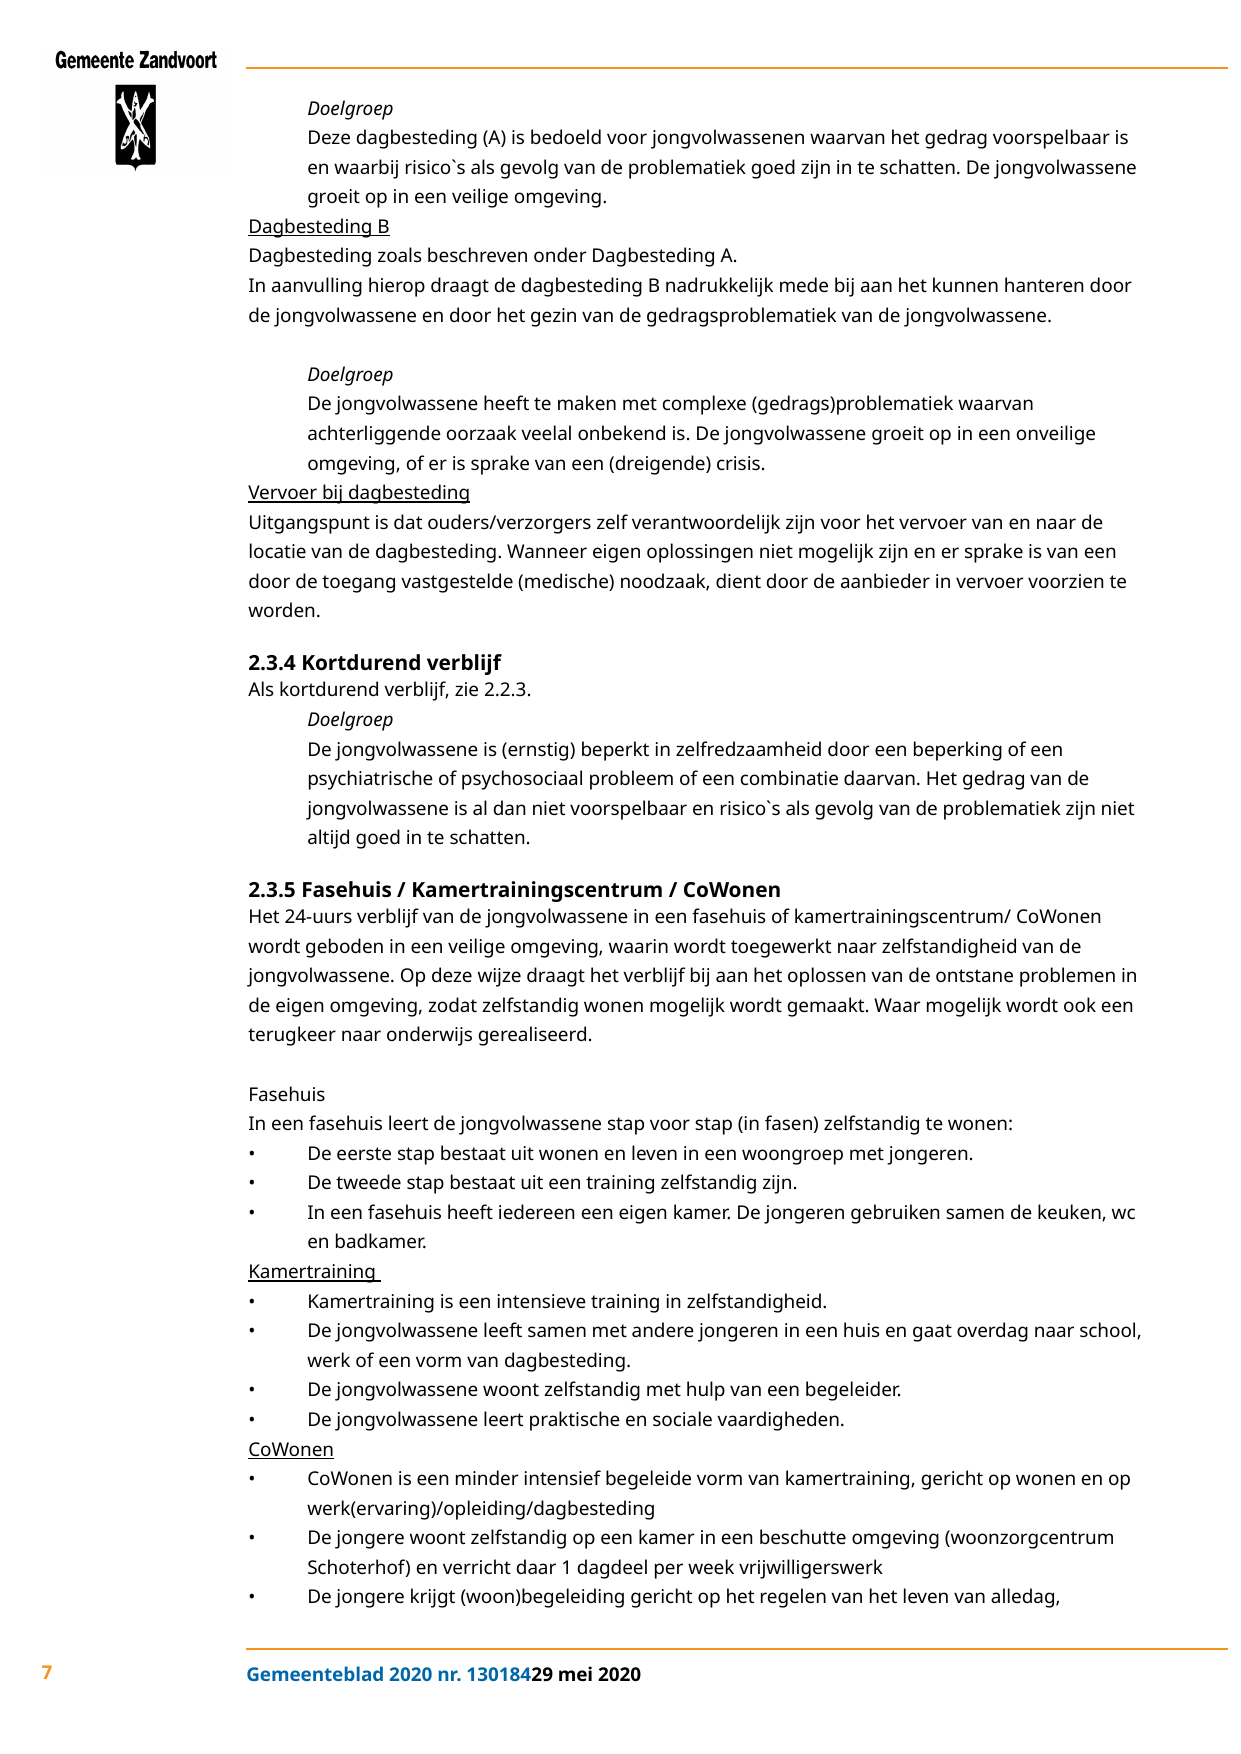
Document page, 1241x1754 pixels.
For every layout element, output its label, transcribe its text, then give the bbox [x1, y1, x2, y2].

list De jongvolwassene woont zelfstandig met hulp van een begeleider. [248, 1377, 1152, 1402]
list Deze dagbesteding (A) is bedoeld voor jongvolwassenen waarvan het gedrag voorspelbaar is en waarbij risico`s als gevolg van de problematiek goed zijn in te schatten. De jongvolwassene groeit op in een veilige omgeving. [248, 124, 1152, 209]
list Doelgroep [248, 95, 1152, 121]
picture [41, 47, 231, 172]
text CoWonen [248, 1436, 1152, 1462]
text In aanvulling hierop draagt de dagbesteding B nadrukkelijk mede bij aan het kunnen hanteren door de jongvolwassene en door het gezin van de gedragsproblematiek van de jongvolwassene. [248, 272, 1152, 328]
text 2.3.5 Fasehuis / Kamertrainingscentrum / CoWonen [248, 875, 1152, 903]
text In een fasehuis leert de jongvolwassene stap voor stap (in fasen) zelfstandig te wonen: [248, 1110, 1152, 1136]
list De jongvolwassene heeft te maken met complexe (gedrags)problematiek waarvan achterliggende oorzaak veelal onbekend is. De jongvolwassene groeit op in een onveilige omgeving, of er is sprake van een (dreigende) crisis. [248, 391, 1152, 476]
text Dagbesteding zoals beschreven onder Dagbesteding A. [248, 243, 1152, 268]
list De eerste stap bestaat uit wonen en leven in een woongroep met jongeren. [248, 1140, 1152, 1166]
text Fasehuis [248, 1081, 1152, 1107]
list De jongere woont zelfstandig op een kamer in een beschutte omgeving (woonzorgcentrum Schoterhof) en verricht daar 1 dagdeel per week vrijwilligerswerk [248, 1524, 1152, 1580]
list De jongvolwassene is (ernstig) beperkt in zelfredzaamheid door een beperking of een psychiatrische of psychosociaal probleem of een combinatie daarvan. Het gedrag van de jongvolwassene is al dan niet voorspelbaar en risico`s als gevolg van de problematiek zijn niet altijd goed in te schatten. [248, 736, 1152, 850]
list De jongvolwassene leeft samen met andere jongeren in een huis en gaat overdag naar school, werk of een vorm van dagbesteding. [248, 1317, 1152, 1373]
list De jongere krijgt (woon)begeleiding gericht op het regelen van het leven van alledag, [248, 1584, 1152, 1609]
text Vervoer bij dagbesteding [248, 479, 1152, 505]
text Als kortdurend verblijf, zie 2.2.3. [248, 677, 1152, 702]
list Kamertraining is een intensieve training in zelfstandigheid. [248, 1288, 1152, 1314]
list De jongvolwassene leert praktische en sociale vaardigheden. [248, 1406, 1152, 1432]
list Doelgroep [248, 361, 1152, 387]
text Uitgangspunt is dat ouders/verzorgers zelf verantwoordelijk zijn voor het vervoer van en naar de locatie van de dagbesteding. Wanneer eigen oplossingen niet mogelijk zijn en er sprake is van een door de toegang vastgestelde (medische) noodzaak, dient door de aanbieder in vervoer voorzien te worden. [248, 509, 1152, 623]
list Doelgroep [248, 706, 1152, 732]
list In een fasehuis heeft iedereen een eigen kamer. De jongeren gebruiken samen de keuken, wc en badkamer. [248, 1199, 1152, 1254]
text Dagbesteding B [248, 213, 1152, 239]
text 2.3.4 Kortdurend verblijf [248, 648, 1152, 677]
list CoWonen is een minder intensief begeleide vorm van kamertraining, gericht op wonen en op werk(ervaring)/opleiding/dagbesteding [248, 1465, 1152, 1521]
text Het 24-uurs verblijf van de jongvolwassene in een fasehuis of kamertrainingscentrum/ CoWonen wordt geboden in een veilige omgeving, waarin wordt toegewerkt naar zelfstandigheid van de jongvolwassene. Op deze wijze draagt het verblijf bij aan het oplossen van de ontstane problemen in de eigen omgeving, zodat zelfstandig wonen mogelijk wordt gemaakt. Waar mogelijk wordt ook een terugkeer naar onderwijs gerealiseerd. [248, 903, 1152, 1047]
list De tweede stap bestaat uit een training zelfstandig zijn. [248, 1169, 1152, 1195]
text Kamertraining [248, 1258, 1152, 1284]
